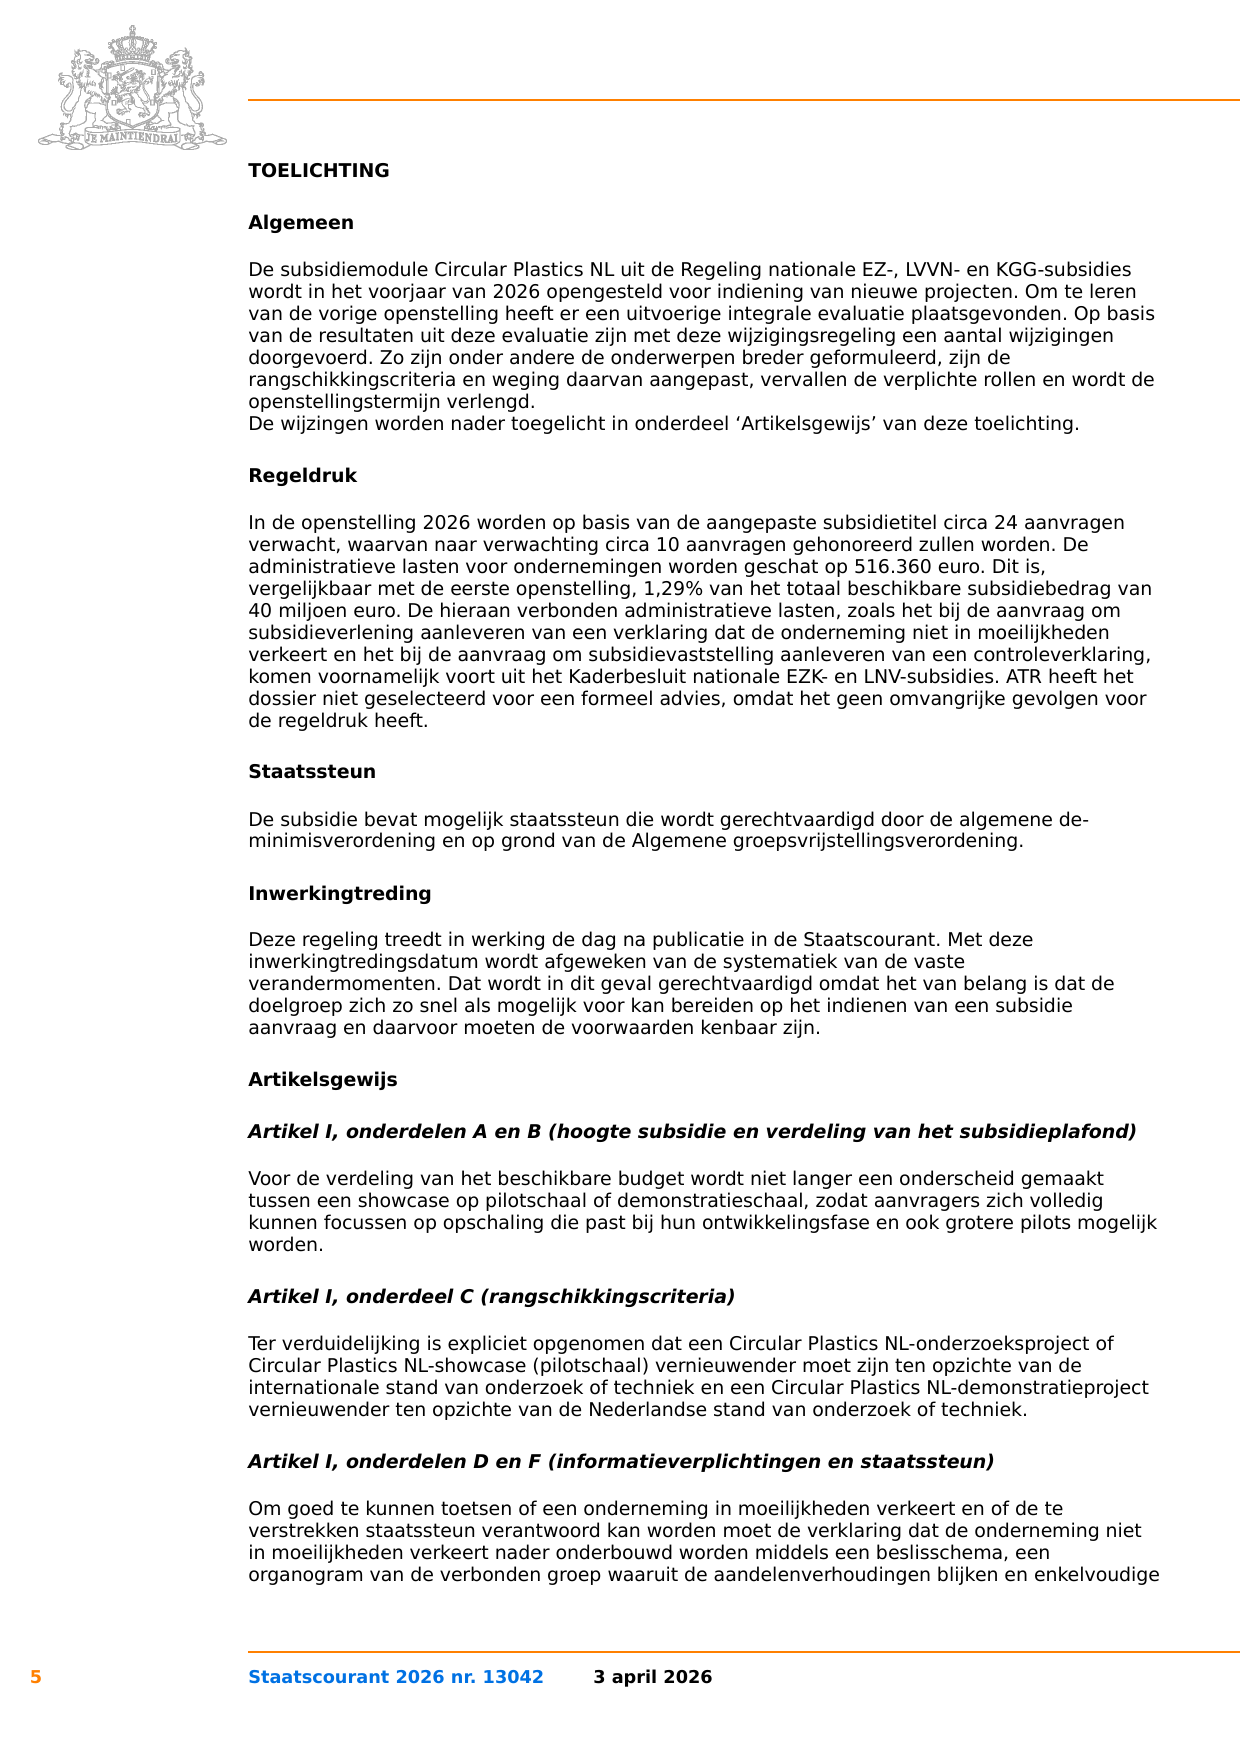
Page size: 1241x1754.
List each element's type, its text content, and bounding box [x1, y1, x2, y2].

subtitle Staatssteun [248, 761, 1163, 783]
text In de openstelling 2026 worden op basis van de aangepaste subsidietitel circa 24 aanvragen verwacht, waarvan naar verwachting circa 10 aanvragen gehonoreerd zullen worden. De administratieve lasten voor ondernemingen worden geschat op 516.360 euro. Dit is, vergelijkbaar met de eerste openstelling, 1,29% van het totaal beschikbare subsidiebedrag van 40 miljoen euro. De hieraan verbonden administratieve lasten, zoals het bij de aanvraag om subsidieverlening aanleveren van een verklaring dat de onderneming niet in moeilijkheden verkeert en het bij de aanvraag om subsidievaststelling aanleveren van een controleverklaring, komen voornamelijk voort uit het Kaderbesluit nationale EZK- en LNV-subsidies. ATR heeft het dossier niet geselecteerd voor een formeel advies, omdat het geen omvangrijke gevolgen voor de regeldruk heeft. [248, 512, 1163, 731]
text De wijzingen worden nader toegelicht in onderdeel ‘Artikelsgewijs’ van deze toelichting. [248, 413, 1163, 435]
text Om goed te kunnen toetsen of een onderneming in moeilijkheden verkeert en of de te verstrekken staatssteun verantwoord kan worden moet de verklaring dat de onderneming niet in moeilijkheden verkeert nader onderbouwd worden middels een beslisschema, een organogram van de verbonden groep waaruit de aandelenverhoudingen blijken en enkelvoudige [248, 1498, 1163, 1586]
text Ter verduidelijking is expliciet opgenomen dat een Circular Plastics NL-onderzoeksproject of Circular Plastics NL-showcase (pilotschaal) vernieuwender moet zijn ten opzichte van de internationale stand van onderzoek of techniek en een Circular Plastics NL-demonstratieproject vernieuwender ten opzichte van de Nederlandse stand van onderzoek of techniek. [248, 1333, 1163, 1421]
picture [38, 25, 227, 150]
subtitle Artikel I, onderdelen D en F (informatieverplichtingen en staatssteun) [248, 1451, 1163, 1473]
text De subsidie bevat mogelijk staatssteun die wordt gerechtvaardigd door de algemene de-minimisverordening en op grond van de Algemene groepsvrijstellingsverordening. [248, 808, 1163, 852]
text Voor de verdeling van het beschikbare budget wordt niet langer een onderscheid gemaakt tussen een showcase op pilotschaal of demonstratieschaal, zodat aanvragers zich volledig kunnen focussen op opschaling die past bij hun ontwikkelingsfase en ook grotere pilots mogelijk worden. [248, 1168, 1163, 1256]
subtitle Algemeen [248, 212, 1163, 234]
text De subsidiemodule Circular Plastics NL uit de Regeling nationale EZ-, LVVN- en KGG-subsidies wordt in het voorjaar van 2026 opengesteld voor indiening van nieuwe projecten. Om te leren van de vorige openstelling heeft er een uitvoerige integrale evaluatie plaatsgevonden. Op basis van de resultaten uit deze evaluatie zijn met deze wijzigingsregeling een aantal wijzigingen doorgevoerd. Zo zijn onder andere de onderwerpen breder geformuleerd, zijn de rangschikkingscriteria en weging daarvan aangepast, vervallen de verplichte rollen en wordt de openstellingstermijn verlengd. [248, 259, 1163, 413]
subtitle Inwerkingtreding [248, 882, 1163, 904]
subtitle TOELICHTING [248, 160, 1163, 182]
text Deze regeling treedt in werking de dag na publicatie in de Staatscourant. Met deze inwerkingtredingsdatum wordt afgeweken van de systematiek van de vaste verandermomenten. Dat wordt in dit geval gerechtvaardigd omdat het van belang is dat de doelgroep zich zo snel als mogelijk voor kan bereiden op het indienen van een subsidie aanvraag en daarvoor moeten de voorwaarden kenbaar zijn. [248, 929, 1163, 1039]
subtitle Regeldruk [248, 465, 1163, 487]
subtitle Artikel I, onderdeel C (rangschikkingscriteria) [248, 1286, 1163, 1308]
subtitle Artikelsgewijs [248, 1069, 1163, 1091]
subtitle Artikel I, onderdelen A en B (hoogte subsidie en verdeling van het subsidieplafond) [248, 1121, 1163, 1143]
